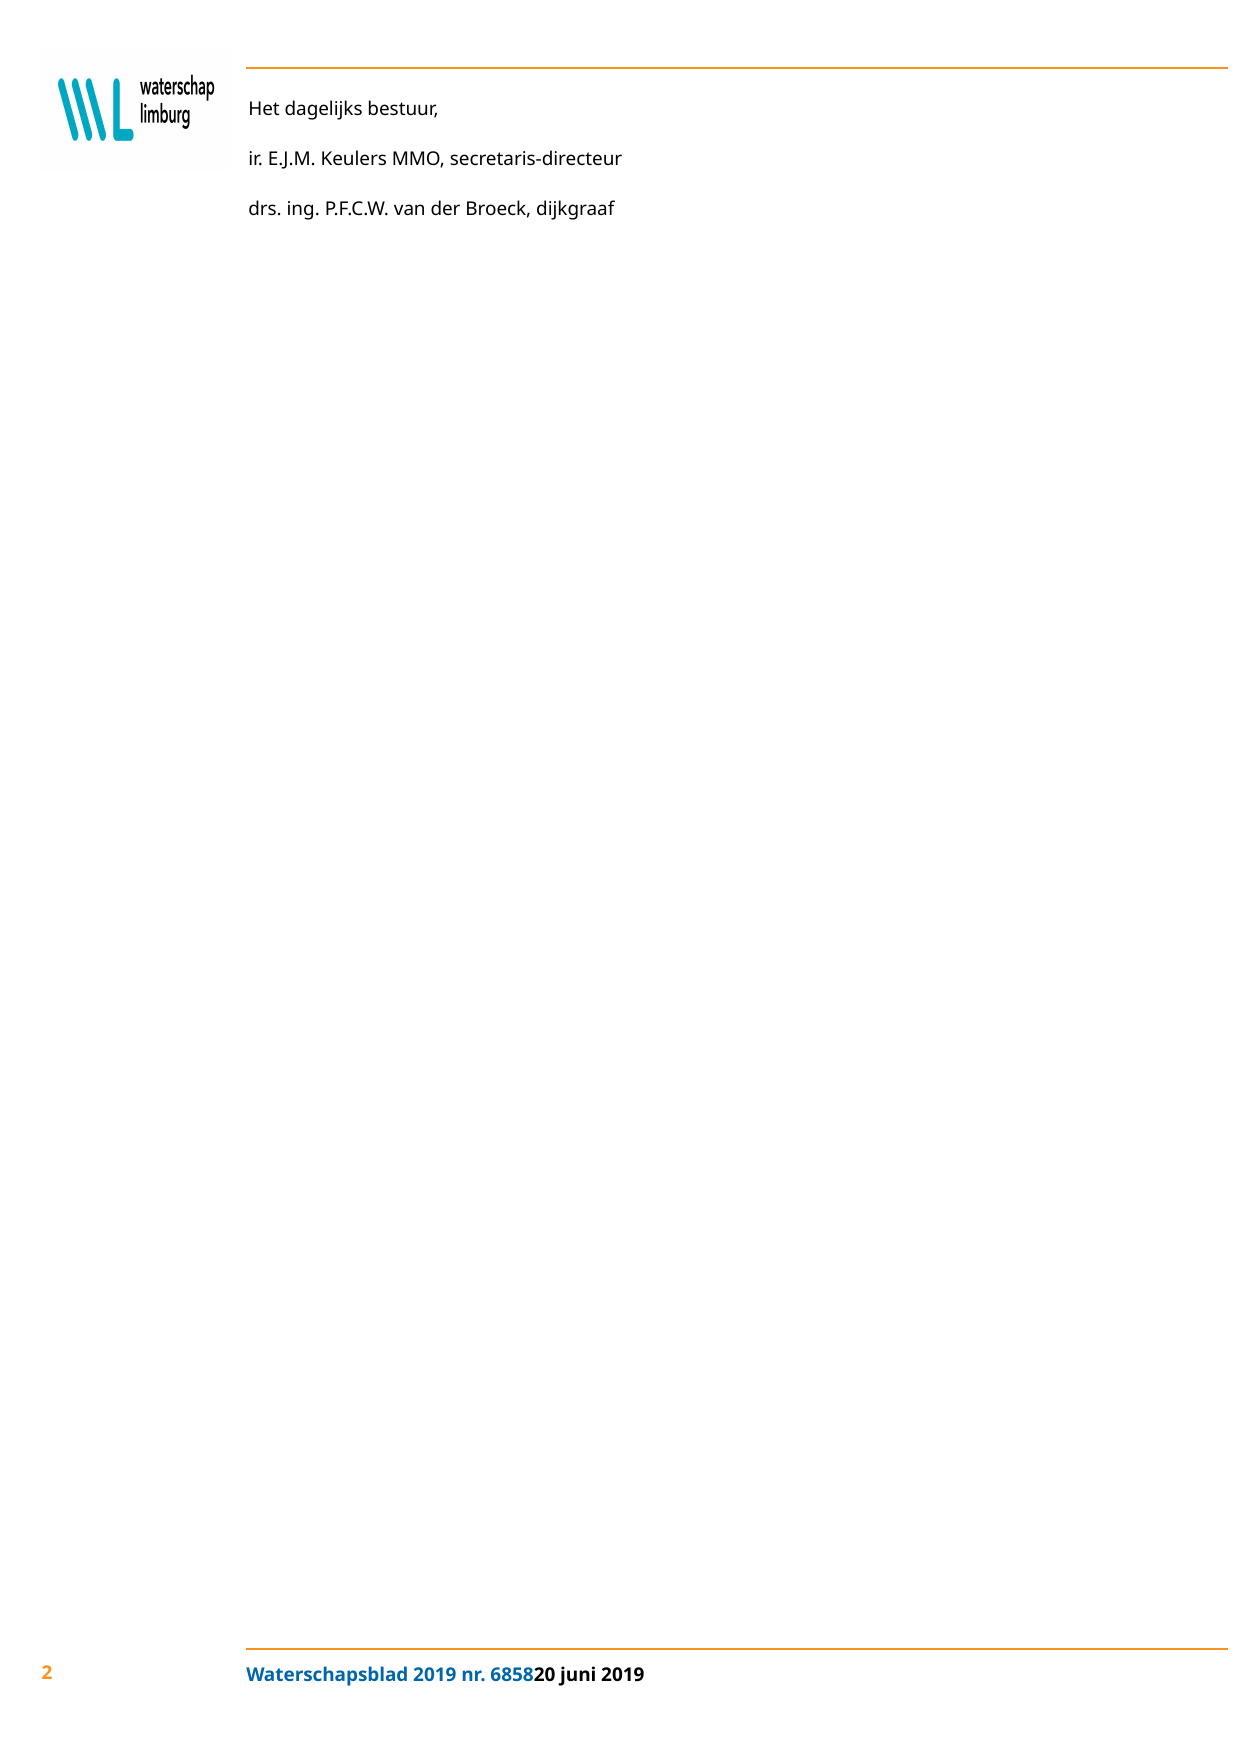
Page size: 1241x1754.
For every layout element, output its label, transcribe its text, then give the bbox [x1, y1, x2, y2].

text Het dagelijks bestuur, [248, 95, 1152, 121]
picture [41, 47, 231, 172]
text drs. ing. P.F.C.W. van der Broeck, dijkgraaf [248, 196, 1152, 221]
text ir. E.J.M. Keulers MMO, secretaris-directeur [248, 145, 1152, 171]
